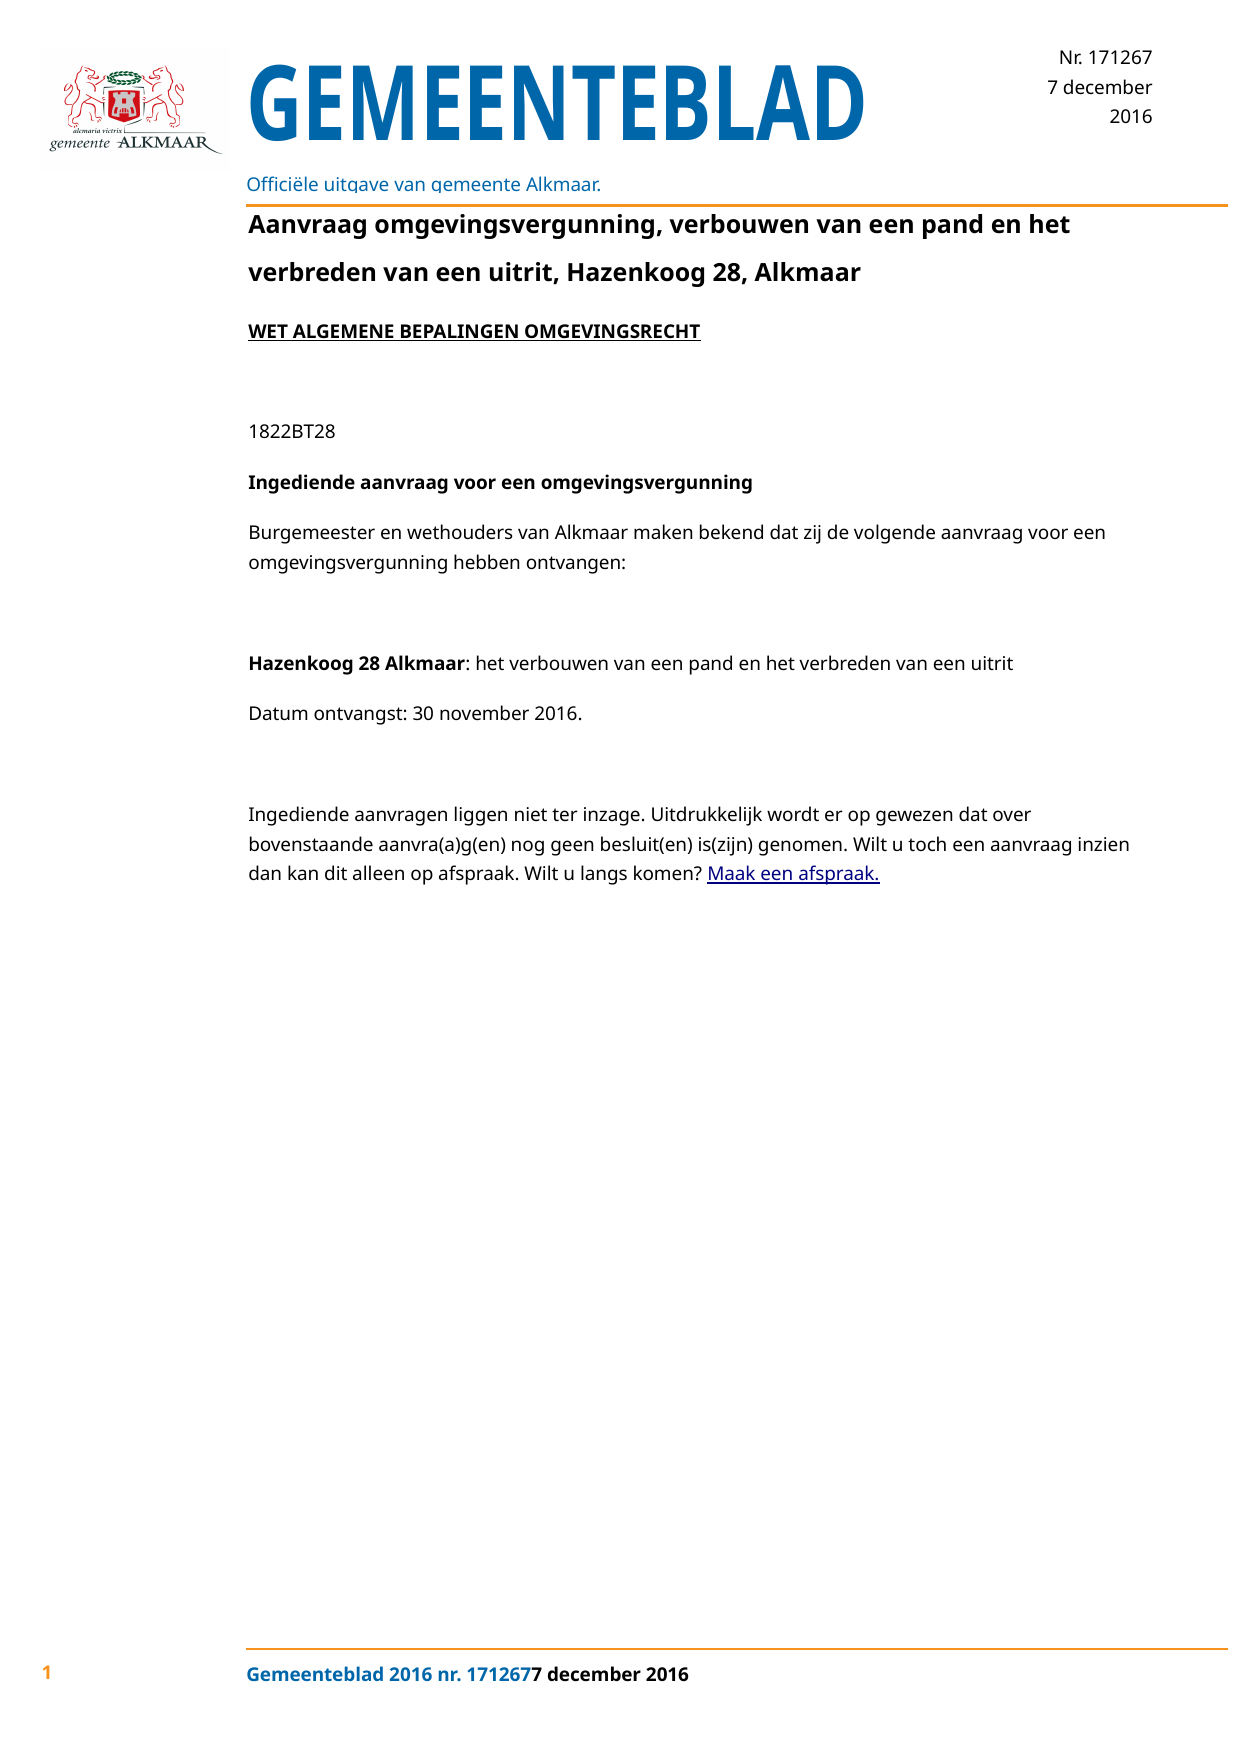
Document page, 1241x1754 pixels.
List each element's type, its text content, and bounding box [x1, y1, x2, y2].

text Ingediende aanvragen liggen niet ter inzage. Uitdrukkelijk wordt er op gewezen dat over bovenstaande aanvra(a)g(en) nog geen besluit(en) is(zijn) genomen. Wilt u toch een aanvraag inzien dan kan dit alleen op afspraak. Wilt u langs komen? Maak een afspraak. [248, 801, 1152, 886]
picture [41, 47, 231, 172]
text Burgemeester en wethouders van Alkmaar maken bekend dat zij de volgende aanvraag voor een omgevingsvergunning hebben ontvangen: [248, 519, 1152, 575]
text WET ALGEMENE BEPALINGEN OMGEVINGSRECHT [248, 318, 1152, 344]
text 1822BT28 [248, 419, 1152, 444]
text Aanvraag omgevingsvergunning, verbouwen van een pand en het verbreden van een uitrit, Hazenkoog 28, Alkmaar [248, 207, 1152, 288]
text Datum ontvangst: 30 november 2016. [248, 700, 1152, 726]
text Ingediende aanvraag voor een omgevingsvergunning [248, 469, 1152, 495]
text Hazenkoog 28 Alkmaar: het verbouwen van een pand en het verbreden van een uitrit [248, 650, 1152, 676]
